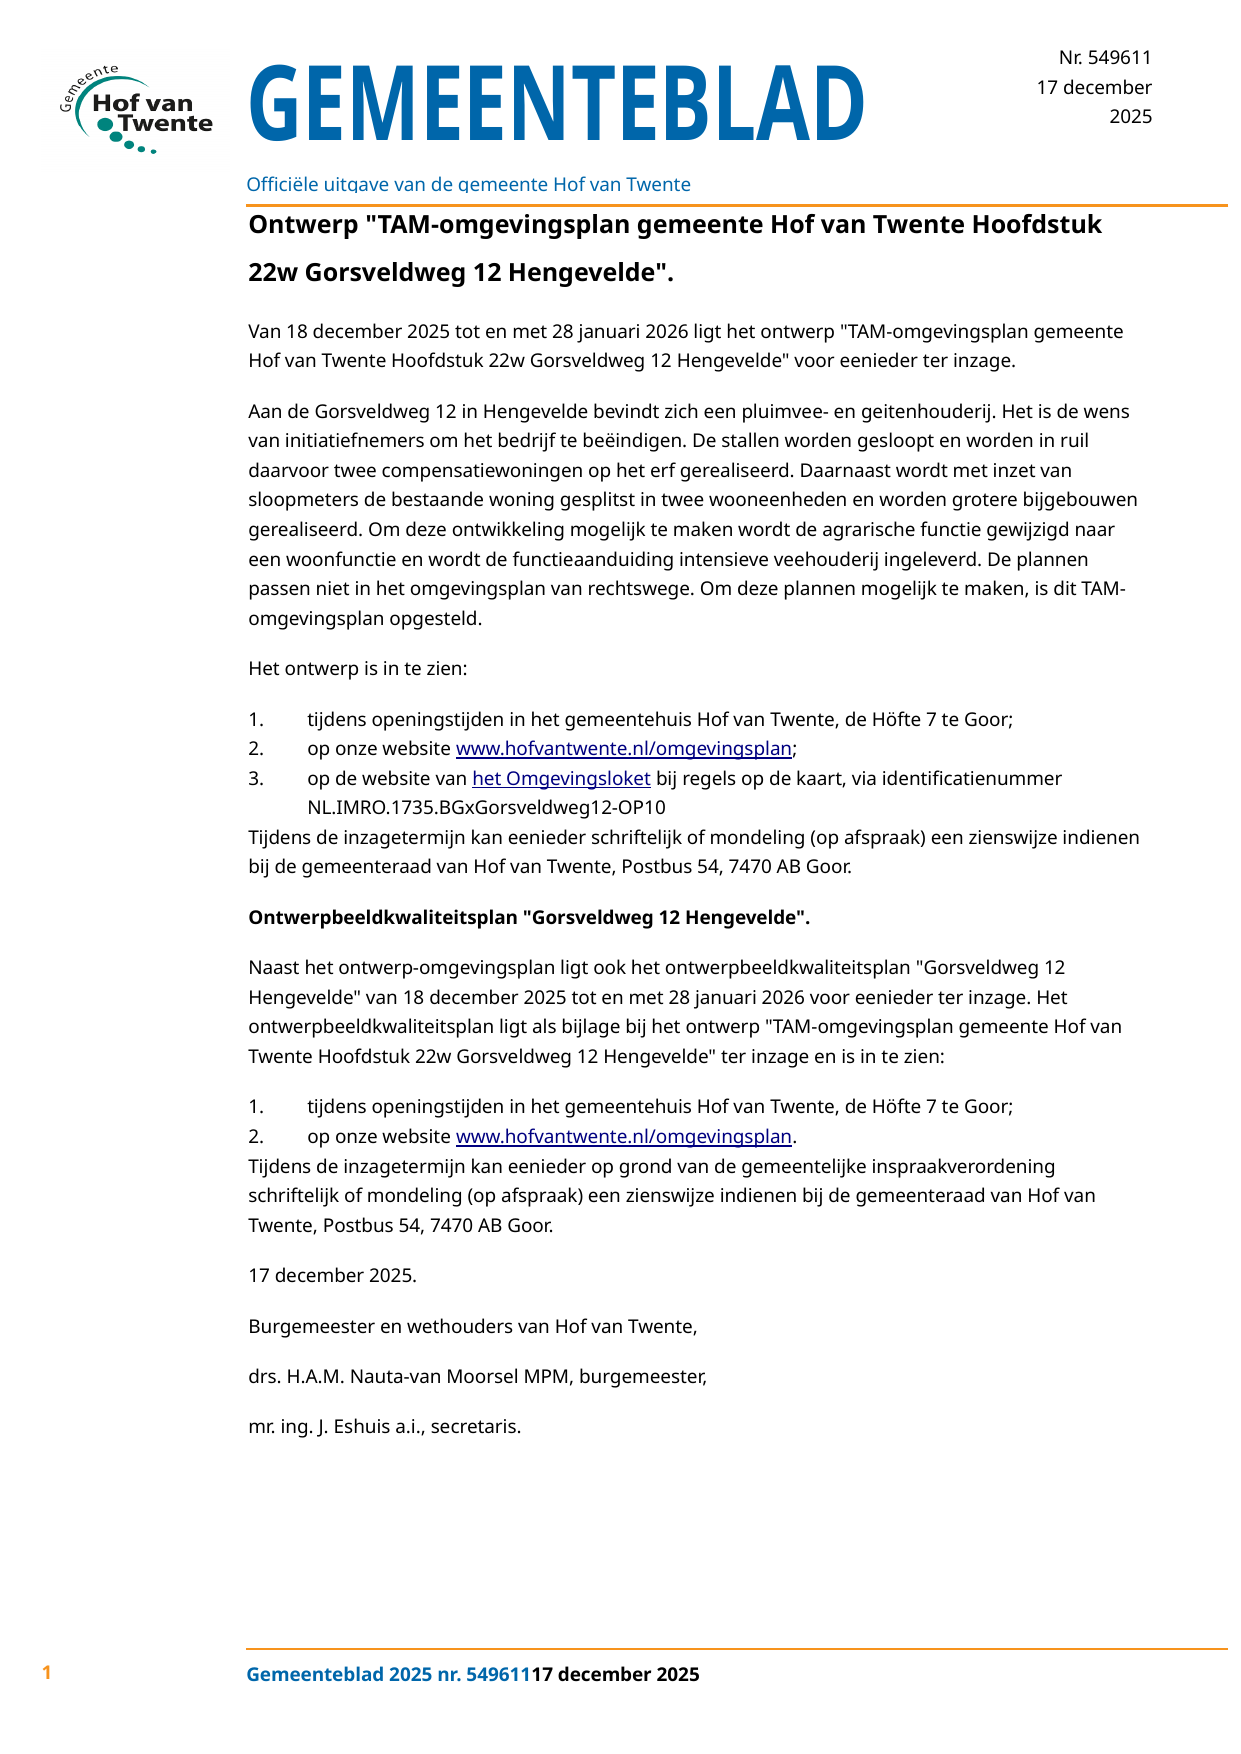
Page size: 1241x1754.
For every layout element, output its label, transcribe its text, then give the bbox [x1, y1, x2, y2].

text Tijdens de inzagetermijn kan eenieder op grond van de gemeentelijke inspraakverordening schriftelijk of mondeling (op afspraak) een zienswijze indienen bij de gemeenteraad van Hof van Twente, Postbus 54, 7470 AB Goor. [248, 1153, 1152, 1238]
text 17 december 2025. [248, 1262, 1152, 1288]
text mr. ing. J. Eshuis a.i., secretaris. [248, 1414, 1152, 1439]
text Van 18 december 2025 tot en met 28 januari 2026 ligt het ontwerp "TAM-omgevingsplan gemeente Hof van Twente Hoofdstuk 22w Gorsveldweg 12 Hengevelde" voor eenieder ter inzage. [248, 318, 1152, 373]
list tijdens openingstijden in het gemeentehuis Hof van Twente, de Höfte 7 te Goor; [248, 706, 1152, 732]
text Tijdens de inzagetermijn kan eenieder schriftelijk of mondeling (op afspraak) een zienswijze indienen bij de gemeenteraad van Hof van Twente, Postbus 54, 7470 AB Goor. [248, 824, 1152, 879]
list op onze website www.hofvantwente.nl/omgevingsplan. [248, 1123, 1152, 1149]
list tijdens openingstijden in het gemeentehuis Hof van Twente, de Höfte 7 te Goor; [248, 1094, 1152, 1119]
list op de website van het Omgevingsloket bij regels op de kaart, via identificatienummer [248, 765, 1152, 791]
text Burgemeester en wethouders van Hof van Twente, [248, 1313, 1152, 1339]
picture [41, 47, 231, 172]
text Ontwerp "TAM-omgevingsplan gemeente Hof van Twente Hoofdstuk 22w Gorsveldweg 12 Hengevelde". [248, 207, 1152, 288]
text Het ontwerp is in te zien: [248, 655, 1152, 681]
list NL.IMRO.1735.BGxGorsveldweg12-OP10 [248, 794, 1152, 820]
text drs. H.A.M. Nauta-van Moorsel MPM, burgemeester, [248, 1363, 1152, 1389]
text Aan de Gorsveldweg 12 in Hengevelde bevindt zich een pluimvee- en geitenhouderij. Het is de wens van initiatiefnemers om het bedrijf te beëindigen. De stallen worden gesloopt en worden in ruil daarvoor twee compensatiewoningen op het erf gerealiseerd. Daarnaast wordt met inzet van sloopmeters de bestaande woning gesplitst in twee wooneenheden en worden grotere bijgebouwen gerealiseerd. Om deze ontwikkeling mogelijk te maken wordt de agrarische functie gewijzigd naar een woonfunctie en wordt de functieaanduiding intensieve veehouderij ingeleverd. De plannen passen niet in het omgevingsplan van rechtswege. Om deze plannen mogelijk te maken, is dit TAM-omgevingsplan opgesteld. [248, 398, 1152, 631]
text Naast het ontwerp-omgevingsplan ligt ook het ontwerpbeeldkwaliteitsplan "Gorsveldweg 12 Hengevelde" van 18 december 2025 tot en met 28 januari 2026 voor eenieder ter inzage. Het ontwerpbeeldkwaliteitsplan ligt als bijlage bij het ontwerp "TAM-omgevingsplan gemeente Hof van Twente Hoofdstuk 22w Gorsveldweg 12 Hengevelde" ter inzage en is in te zien: [248, 954, 1152, 1069]
list op onze website www.hofvantwente.nl/omgevingsplan; [248, 735, 1152, 761]
text Ontwerpbeeldkwaliteitsplan "Gorsveldweg 12 Hengevelde". [248, 904, 1152, 930]
